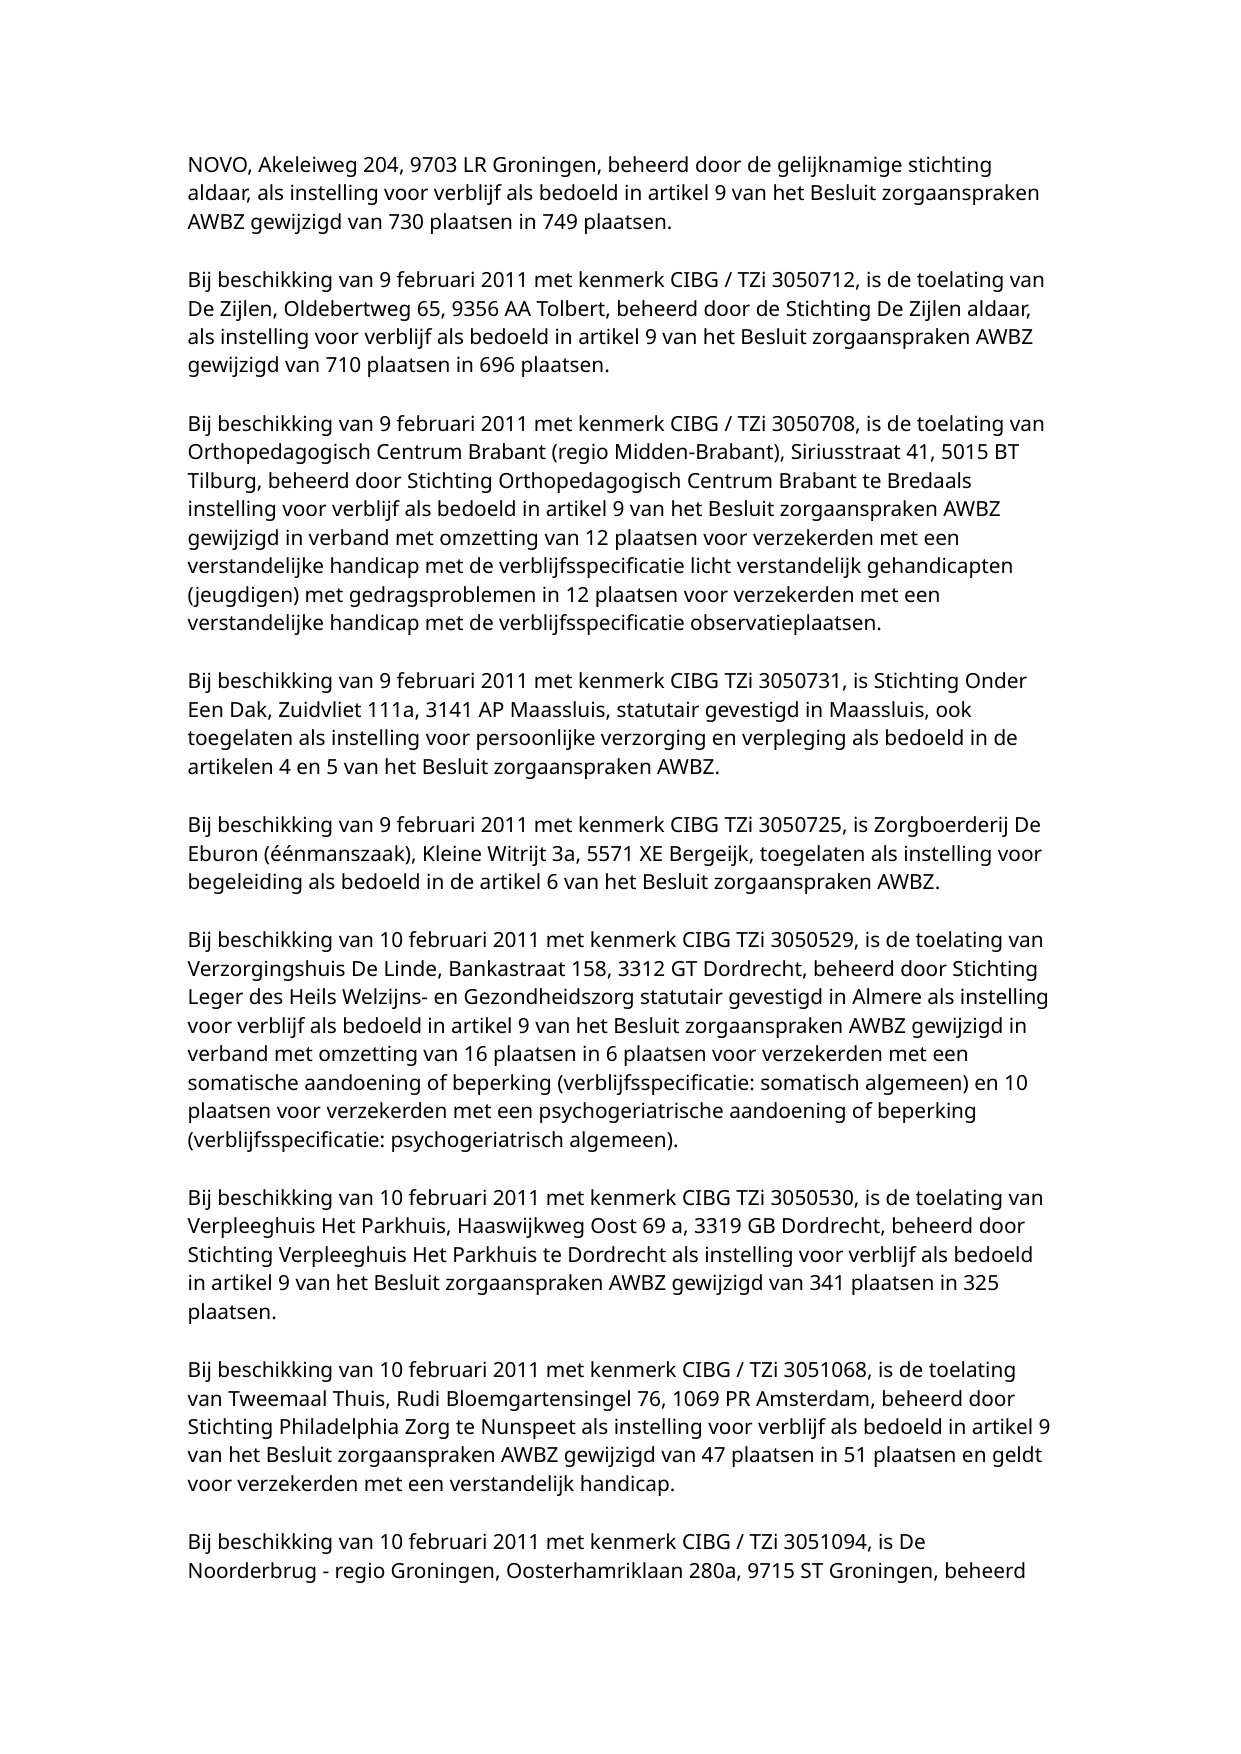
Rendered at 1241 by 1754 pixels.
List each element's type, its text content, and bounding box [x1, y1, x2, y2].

text NOVO, Akeleiweg 204, 9703 LR Groningen, beheerd door de gelijknamige stichting aldaar, als instelling voor verblijf als bedoeld in artikel 9 van het Besluit zorgaanspraken AWBZ gewijzigd van 730 plaatsen in 749 plaatsen. [187, 150, 1053, 235]
text Bij beschikking van 10 februari 2011 met kenmerk CIBG / TZi 3051068, is de toelating van Tweemaal Thuis, Rudi Bloemgartensingel 76, 1069 PR Amsterdam, beheerd door Stichting Philadelphia Zorg te Nunspeet als instelling voor verblijf als bedoeld in artikel 9 van het Besluit zorgaanspraken AWBZ gewijzigd van 47 plaatsen in 51 plaatsen en geldt voor verzekerden met een verstandelijk handicap. [187, 1355, 1053, 1497]
text Bij beschikking van 9 februari 2011 met kenmerk CIBG TZi 3050725, is Zorgboerderij De Eburon (éénmanszaak), Kleine Witrijt 3a, 5571 XE Bergeijk, toegelaten als instelling voor begeleiding als bedoeld in de artikel 6 van het Besluit zorgaanspraken AWBZ. [187, 810, 1053, 896]
text Bij beschikking van 9 februari 2011 met kenmerk CIBG / TZi 3050708, is de toelating van Orthopedagogisch Centrum Brabant (regio Midden-Brabant), Siriusstraat 41, 5015 BT Tilburg, beheerd door Stichting Orthopedagogisch Centrum Brabant te Bredaals instelling voor verblijf als bedoeld in artikel 9 van het Besluit zorgaanspraken AWBZ gewijzigd in verband met omzetting van 12 plaatsen voor verzekerden met een verstandelijke handicap met de verblijfsspecificatie licht verstandelijk gehandicapten (jeugdigen) met gedragsproblemen in 12 plaatsen voor verzekerden met een verstandelijke handicap met de verblijfsspecificatie observatieplaatsen. [187, 409, 1053, 637]
text Bij beschikking van 9 februari 2011 met kenmerk CIBG / TZi 3050712, is de toelating van De Zijlen, Oldebertweg 65, 9356 AA Tolbert, beheerd door de Stichting De Zijlen aldaar, als instelling voor verblijf als bedoeld in artikel 9 van het Besluit zorgaanspraken AWBZ gewijzigd van 710 plaatsen in 696 plaatsen. [187, 265, 1053, 379]
text Bij beschikking van 10 februari 2011 met kenmerk CIBG TZi 3050529, is de toelating van Verzorgingshuis De Linde, Bankastraat 158, 3312 GT Dordrecht, beheerd door Stichting Leger des Heils Welzijns- en Gezondheidszorg statutair gevestigd in Almere als instelling voor verblijf als bedoeld in artikel 9 van het Besluit zorgaanspraken AWBZ gewijzigd in verband met omzetting van 16 plaatsen in 6 plaatsen voor verzekerden met een somatische aandoening of beperking (verblijfsspecificatie: somatisch algemeen) en 10 plaatsen voor verzekerden met een psychogeriatrische aandoening of beperking (verblijfsspecificatie: psychogeriatrisch algemeen). [187, 926, 1053, 1153]
text Bij beschikking van 10 februari 2011 met kenmerk CIBG / TZi 3051094, is De Noorderbrug - regio Groningen, Oosterhamriklaan 280a, 9715 ST Groningen, beheerd [187, 1527, 1053, 1584]
text Bij beschikking van 9 februari 2011 met kenmerk CIBG TZi 3050731, is Stichting Onder Een Dak, Zuidvliet 111a, 3141 AP Maassluis, statutair gevestigd in Maassluis, ook toegelaten als instelling voor persoonlijke verzorging en verpleging als bedoeld in de artikelen 4 en 5 van het Besluit zorgaanspraken AWBZ. [187, 667, 1053, 780]
text Bij beschikking van 10 februari 2011 met kenmerk CIBG TZi 3050530, is de toelating van Verpleeghuis Het Parkhuis, Haaswijkweg Oost 69 a, 3319 GB Dordrecht, beheerd door Stichting Verpleeghuis Het Parkhuis te Dordrecht als instelling voor verblijf als bedoeld in artikel 9 van het Besluit zorgaanspraken AWBZ gewijzigd van 341 plaatsen in 325 plaatsen. [187, 1183, 1053, 1325]
